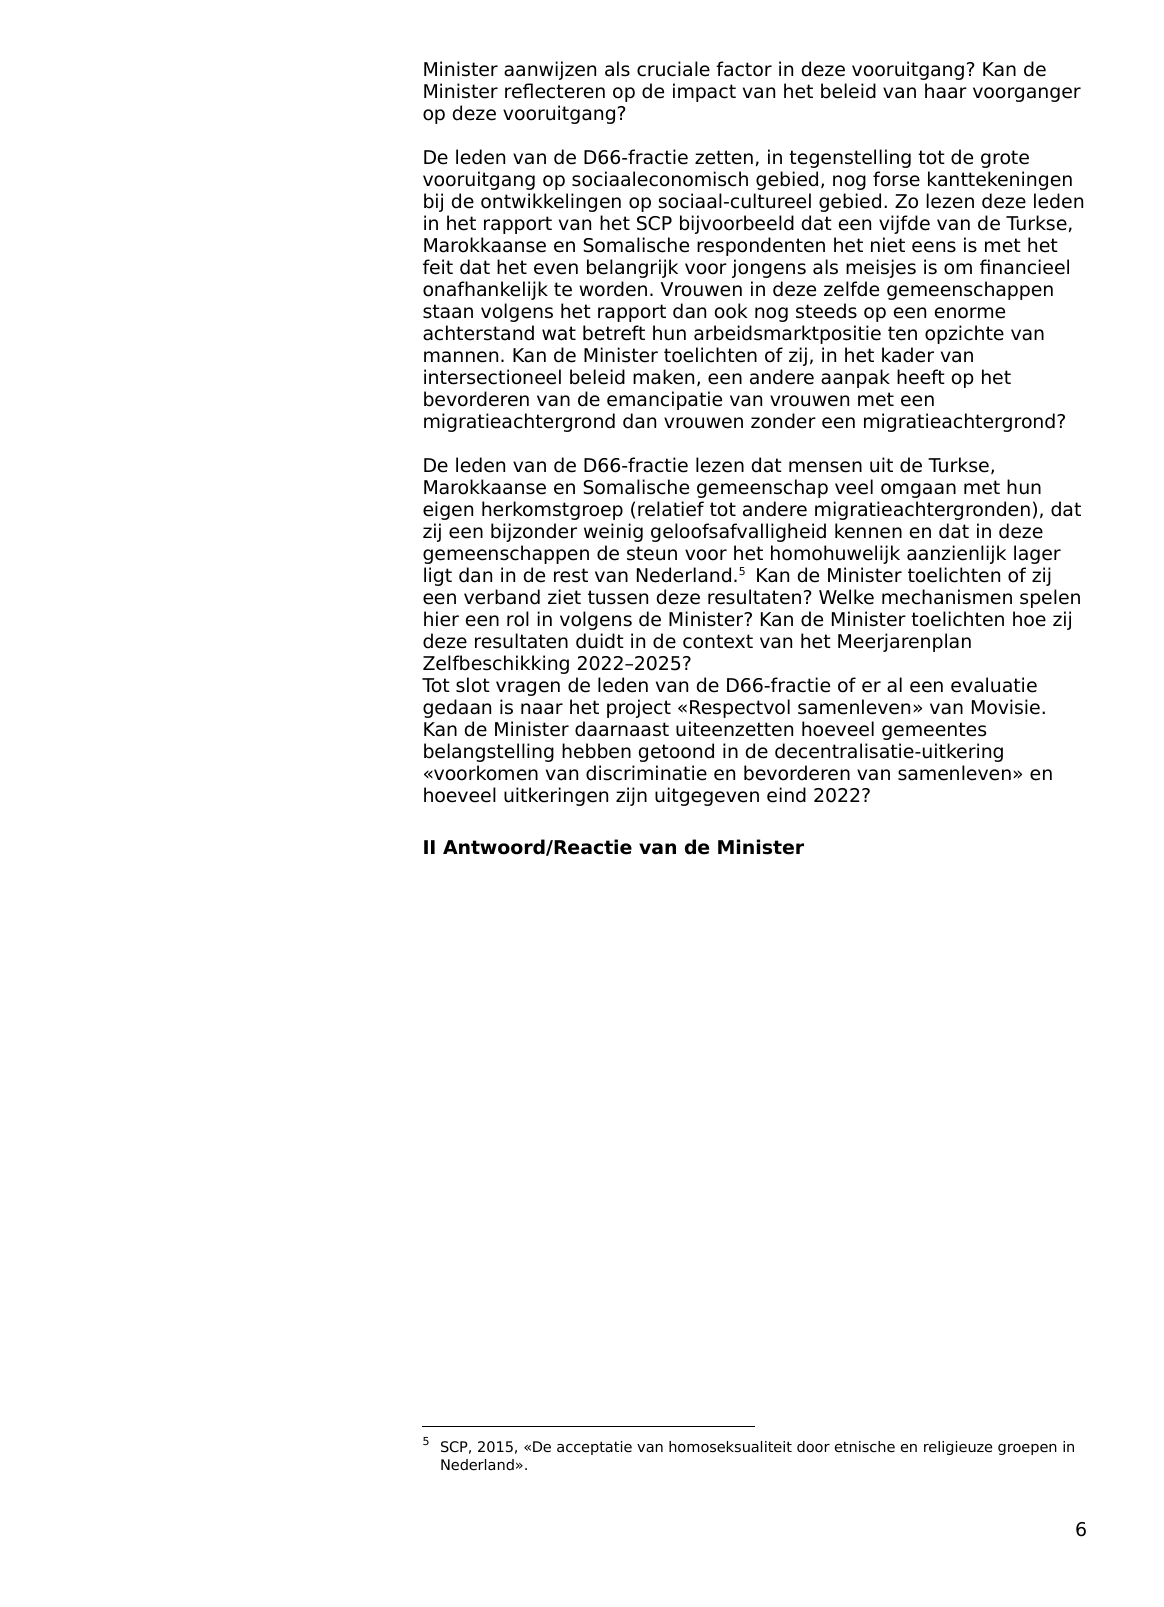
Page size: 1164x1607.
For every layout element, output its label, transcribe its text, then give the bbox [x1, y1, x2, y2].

text Minister aanwijzen als cruciale factor in deze vooruitgang? Kan de Minister reflecteren op de impact van het beleid van haar voorganger op deze vooruitgang? [422, 59, 1087, 125]
text SCP, 2015, «De acceptatie van homoseksualiteit door etnische en religieuze groepen in Nederland». [422, 1435, 1087, 1474]
subtitle II Antwoord/Reactie van de Minister [422, 837, 1087, 859]
text Tot slot vragen de leden van de D66-fractie of er al een evaluatie gedaan is naar het project «Respectvol samenleven» van Movisie. Kan de Minister daarnaast uiteenzetten hoeveel gemeentes belangstelling hebben getoond in de decentralisatie-uitkering «voorkomen van discriminatie en bevorderen van samenleven» en hoeveel uitkeringen zijn uitgegeven eind 2022? [422, 675, 1087, 807]
text De leden van de D66-fractie lezen dat mensen uit de Turkse, Marokkaanse en Somalische gemeenschap veel omgaan met hun eigen herkomstgroep (relatief tot andere migratieachtergronden), dat zij een bijzonder weinig geloofsafvalligheid kennen en dat in deze gemeenschappen de steun voor het homohuwelijk aanzienlijk lager ligt dan in de rest van Nederland. Kan de Minister toelichten of zij een verband ziet tussen deze resultaten? Welke mechanismen spelen hier een rol in volgens de Minister? Kan de Minister toelichten hoe zij deze resultaten duidt in de context van het Meerjarenplan Zelfbeschikking 2022–2025? [422, 455, 1087, 675]
text De leden van de D66-fractie zetten, in tegenstelling tot de grote vooruitgang op sociaaleconomisch gebied, nog forse kanttekeningen bij de ontwikkelingen op sociaal-cultureel gebied. Zo lezen deze leden in het rapport van het SCP bijvoorbeeld dat een vijfde van de Turkse, Marokkaanse en Somalische respondenten het niet eens is met het feit dat het even belangrijk voor jongens als meisjes is om financieel onafhankelijk te worden. Vrouwen in deze zelfde gemeenschappen staan volgens het rapport dan ook nog steeds op een enorme achterstand wat betreft hun arbeidsmarktpositie ten opzichte van mannen. Kan de Minister toelichten of zij, in het kader van intersectioneel beleid maken, een andere aanpak heeft op het bevorderen van de emancipatie van vrouwen met een migratieachtergrond dan vrouwen zonder een migratieachtergrond? [422, 147, 1087, 433]
